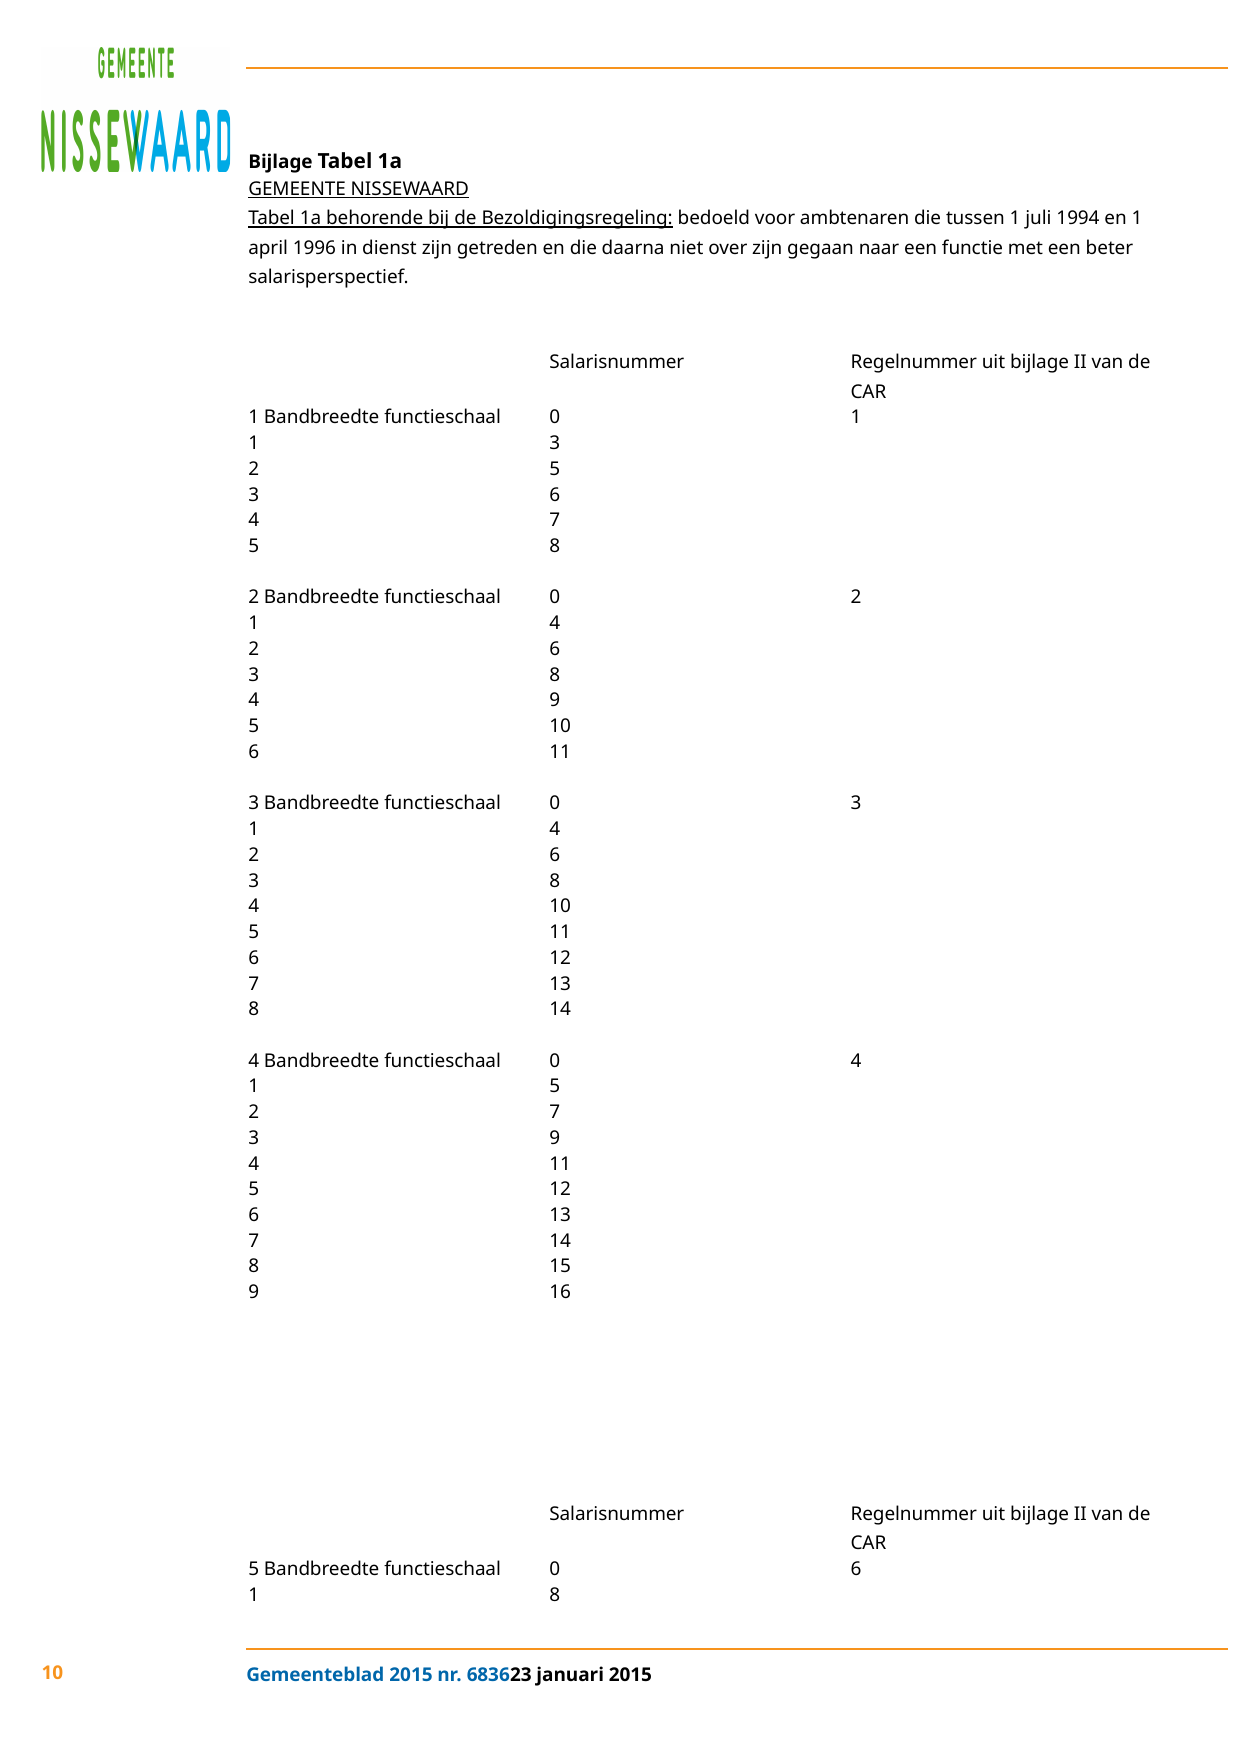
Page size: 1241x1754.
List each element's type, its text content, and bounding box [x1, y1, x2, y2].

table_header Regelnummer uit bijlage II van de CAR [850, 1500, 1152, 1555]
table_cell 1 [850, 404, 1152, 429]
table_cell 6 [850, 1555, 1152, 1581]
table_cell 0 [549, 790, 850, 815]
table_cell 4 [248, 507, 549, 532]
picture [154, 157, 165, 172]
table_cell 2 Bandbreedte functieschaal [248, 584, 549, 609]
table_header Salarisnummer [549, 1500, 850, 1555]
table_cell 6 [549, 481, 850, 507]
table_cell 0 [549, 1047, 850, 1073]
table_header Regelnummer uit bijlage II van de CAR [850, 348, 1152, 404]
table_header [248, 1500, 549, 1555]
picture [200, 151, 206, 172]
table_cell 8 [549, 867, 850, 892]
table_cell 7 [248, 970, 549, 995]
table_cell 10 [549, 893, 850, 918]
table_cell [850, 764, 1152, 789]
table_cell 14 [549, 995, 850, 1021]
table_cell [850, 1304, 1152, 1330]
table_cell 3 [549, 429, 850, 455]
table_cell 14 [549, 1227, 850, 1253]
table_cell 11 [549, 1150, 850, 1176]
table_cell 1 [248, 815, 549, 841]
text GEMEENTE NISSEWAARD [248, 175, 1152, 200]
table_cell 4 Bandbreedte functieschaal [248, 1047, 549, 1073]
table_header [248, 348, 549, 404]
table_cell 0 [549, 1555, 850, 1581]
table_cell 6 [549, 841, 850, 867]
table_cell 5 [549, 455, 850, 481]
table_cell 1 [248, 610, 549, 635]
table_cell 0 [549, 584, 850, 609]
table_cell 4 [850, 1047, 1152, 1073]
table_cell [248, 558, 549, 584]
table_cell [248, 1304, 549, 1330]
table_cell 1 [248, 1073, 549, 1098]
table_cell 9 [248, 1279, 549, 1304]
table_cell 7 [549, 1098, 850, 1124]
table_cell 4 [549, 815, 850, 841]
picture [41, 47, 231, 172]
picture [176, 157, 187, 172]
table_cell 12 [549, 944, 850, 970]
table_cell 3 [248, 661, 549, 687]
table_cell 3 Bandbreedte functieschaal [248, 790, 549, 815]
table_cell 16 [549, 1279, 850, 1304]
table_cell 5 [549, 1073, 850, 1098]
table_cell 5 [248, 1176, 549, 1201]
table_cell 5 [248, 918, 549, 944]
picture [222, 122, 227, 160]
table_cell 6 [248, 944, 549, 970]
table_cell 2 [248, 635, 549, 661]
table_cell 5 Bandbreedte functieschaal [248, 1555, 549, 1581]
text Tabel 1a behorende bij de Bezoldigingsregeling: bedoeld voor ambtenaren die tussen 1 juli 1994 en 1 april 1996 in dienst zijn getreden en die daarna niet over zijn gegaan naar een functie met een beter salarisperspectief. [248, 204, 1152, 289]
table_cell 3 [850, 790, 1152, 815]
table_cell 7 [248, 1227, 549, 1253]
table_cell 2 [248, 841, 549, 867]
table_cell 1 [248, 1581, 549, 1606]
table_cell 1 [248, 429, 549, 455]
table_cell 4 [248, 893, 549, 918]
table_cell 2 [248, 455, 549, 481]
table_cell [549, 1304, 850, 1330]
table_cell 11 [549, 918, 850, 944]
table_cell 5 [248, 532, 549, 558]
table_cell [549, 1021, 850, 1047]
table_cell 8 [248, 1253, 549, 1278]
table_cell 1 Bandbreedte functieschaal [248, 404, 549, 429]
table_cell 6 [248, 738, 549, 764]
table_cell 6 [549, 635, 850, 661]
table_cell 5 [248, 713, 549, 738]
table_cell 3 [248, 867, 549, 892]
table_cell 8 [549, 661, 850, 687]
table_cell [549, 558, 850, 584]
table_cell 10 [549, 713, 850, 738]
table_cell [248, 1021, 549, 1047]
table_cell 13 [549, 1201, 850, 1227]
text Bijlage Tabel 1a [248, 146, 1152, 175]
picture [201, 122, 206, 138]
table_cell 2 [850, 584, 1152, 609]
table_header Salarisnummer [549, 348, 850, 404]
table_cell 8 [248, 995, 549, 1021]
table_cell [850, 558, 1152, 584]
table_cell 15 [549, 1253, 850, 1278]
table_cell 9 [549, 687, 850, 712]
table_cell 0 [549, 404, 850, 429]
table_cell 13 [549, 970, 850, 995]
table_cell 7 [549, 507, 850, 532]
table_cell [850, 1021, 1152, 1047]
table_cell 8 [549, 532, 850, 558]
table_cell 3 [248, 481, 549, 507]
table_cell 8 [549, 1581, 850, 1606]
table_cell [549, 764, 850, 789]
table_cell 4 [248, 687, 549, 712]
table_cell 12 [549, 1176, 850, 1201]
table_cell 9 [549, 1124, 850, 1150]
table_cell 4 [248, 1150, 549, 1176]
table_cell 3 [248, 1124, 549, 1150]
table_cell 6 [248, 1201, 549, 1227]
table_cell [248, 764, 549, 789]
table_cell 11 [549, 738, 850, 764]
table_cell 2 [248, 1098, 549, 1124]
table_cell 4 [549, 610, 850, 635]
